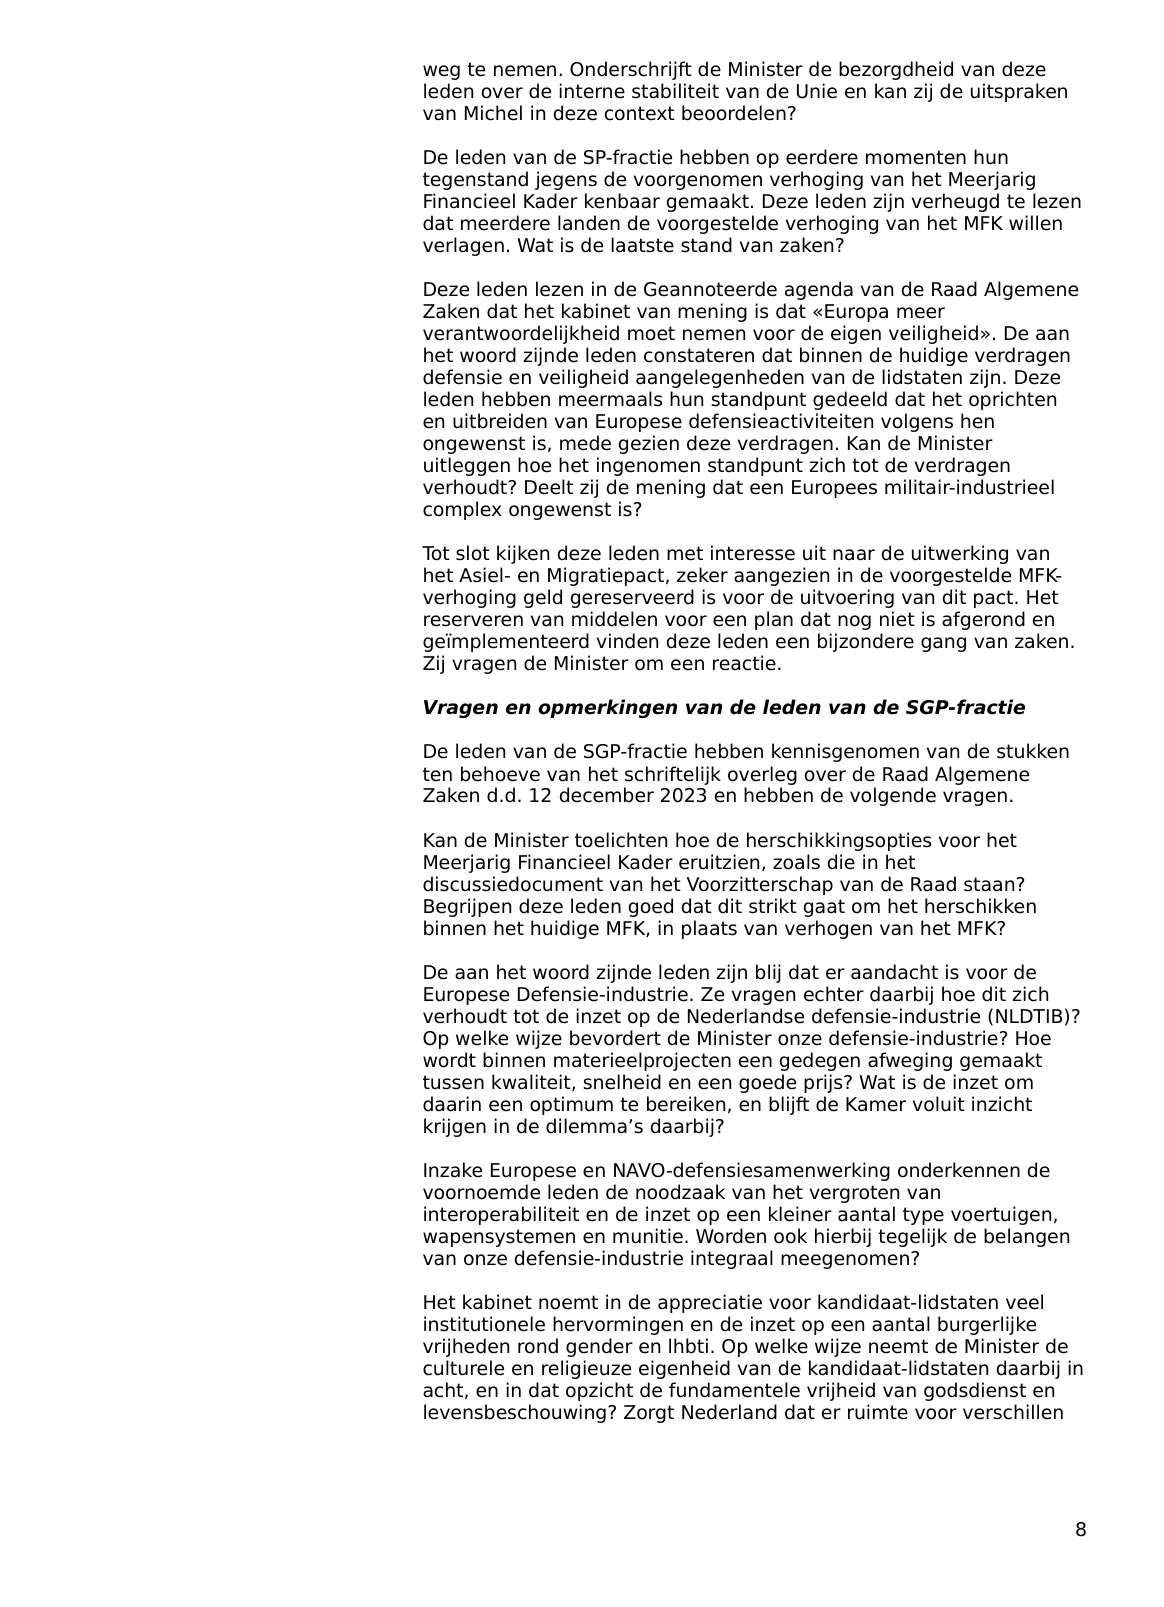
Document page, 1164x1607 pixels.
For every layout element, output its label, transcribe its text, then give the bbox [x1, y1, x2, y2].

text Tot slot kijken deze leden met interesse uit naar de uitwerking van het Asiel- en Migratiepact, zeker aangezien in de voorgestelde MFK-verhoging geld gereserveerd is voor de uitvoering van dit pact. Het reserveren van middelen voor een plan dat nog niet is afgerond en geïmplementeerd vinden deze leden een bijzondere gang van zaken. Zij vragen de Minister om een reactie. [422, 543, 1087, 675]
text De aan het woord zijnde leden zijn blij dat er aandacht is voor de Europese Defensie-industrie. Ze vragen echter daarbij hoe dit zich verhoudt tot de inzet op de Nederlandse defensie-industrie (NLDTIB)? Op welke wijze bevordert de Minister onze defensie-industrie? Hoe wordt binnen materieelprojecten een gedegen afweging gemaakt tussen kwaliteit, snelheid en een goede prijs? Wat is de inzet om daarin een optimum te bereiken, en blijft de Kamer voluit inzicht krijgen in de dilemma’s daarbij? [422, 962, 1087, 1137]
text weg te nemen. Onderschrijft de Minister de bezorgdheid van deze leden over de interne stabiliteit van de Unie en kan zij de uitspraken van Michel in deze context beoordelen? [422, 59, 1087, 125]
text De leden van de SGP-fractie hebben kennisgenomen van de stukken ten behoeve van het schriftelijk overleg over de Raad Algemene Zaken d.d. 12 december 2023 en hebben de volgende vragen. [422, 741, 1087, 807]
text Deze leden lezen in de Geannoteerde agenda van de Raad Algemene Zaken dat het kabinet van mening is dat «Europa meer verantwoordelijkheid moet nemen voor de eigen veiligheid». De aan het woord zijnde leden constateren dat binnen de huidige verdragen defensie en veiligheid aangelegenheden van de lidstaten zijn. Deze leden hebben meermaals hun standpunt gedeeld dat het oprichten en uitbreiden van Europese defensieactiviteiten volgens hen ongewenst is, mede gezien deze verdragen. Kan de Minister uitleggen hoe het ingenomen standpunt zich tot de verdragen verhoudt? Deelt zij de mening dat een Europees militair-industrieel complex ongewenst is? [422, 279, 1087, 521]
text Het kabinet noemt in de appreciatie voor kandidaat-lidstaten veel institutionele hervormingen en de inzet op een aantal burgerlijke vrijheden rond gender en lhbti. Op welke wijze neemt de Minister de culturele en religieuze eigenheid van de kandidaat-lidstaten daarbij in acht, en in dat opzicht de fundamentele vrijheid van godsdienst en levensbeschouwing? Zorgt Nederland dat er ruimte voor verschillen [422, 1292, 1087, 1424]
text Inzake Europese en NAVO-defensiesamenwerking onderkennen de voornoemde leden de noodzaak van het vergroten van interoperabiliteit en de inzet op een kleiner aantal type voertuigen, wapensystemen en munitie. Worden ook hierbij tegelijk de belangen van onze defensie-industrie integraal meegenomen? [422, 1160, 1087, 1269]
text Kan de Minister toelichten hoe de herschikkingsopties voor het Meerjarig Financieel Kader eruitzien, zoals die in het discussiedocument van het Voorzitterschap van de Raad staan? Begrijpen deze leden goed dat dit strikt gaat om het herschikken binnen het huidige MFK, in plaats van verhogen van het MFK? [422, 829, 1087, 939]
text De leden van de SP-fractie hebben op eerdere momenten hun tegenstand jegens de voorgenomen verhoging van het Meerjarig Financieel Kader kenbaar gemaakt. Deze leden zijn verheugd te lezen dat meerdere landen de voorgestelde verhoging van het MFK willen verlagen. Wat is de laatste stand van zaken? [422, 147, 1087, 257]
subtitle Vragen en opmerkingen van de leden van de SGP-fractie [422, 697, 1087, 719]
